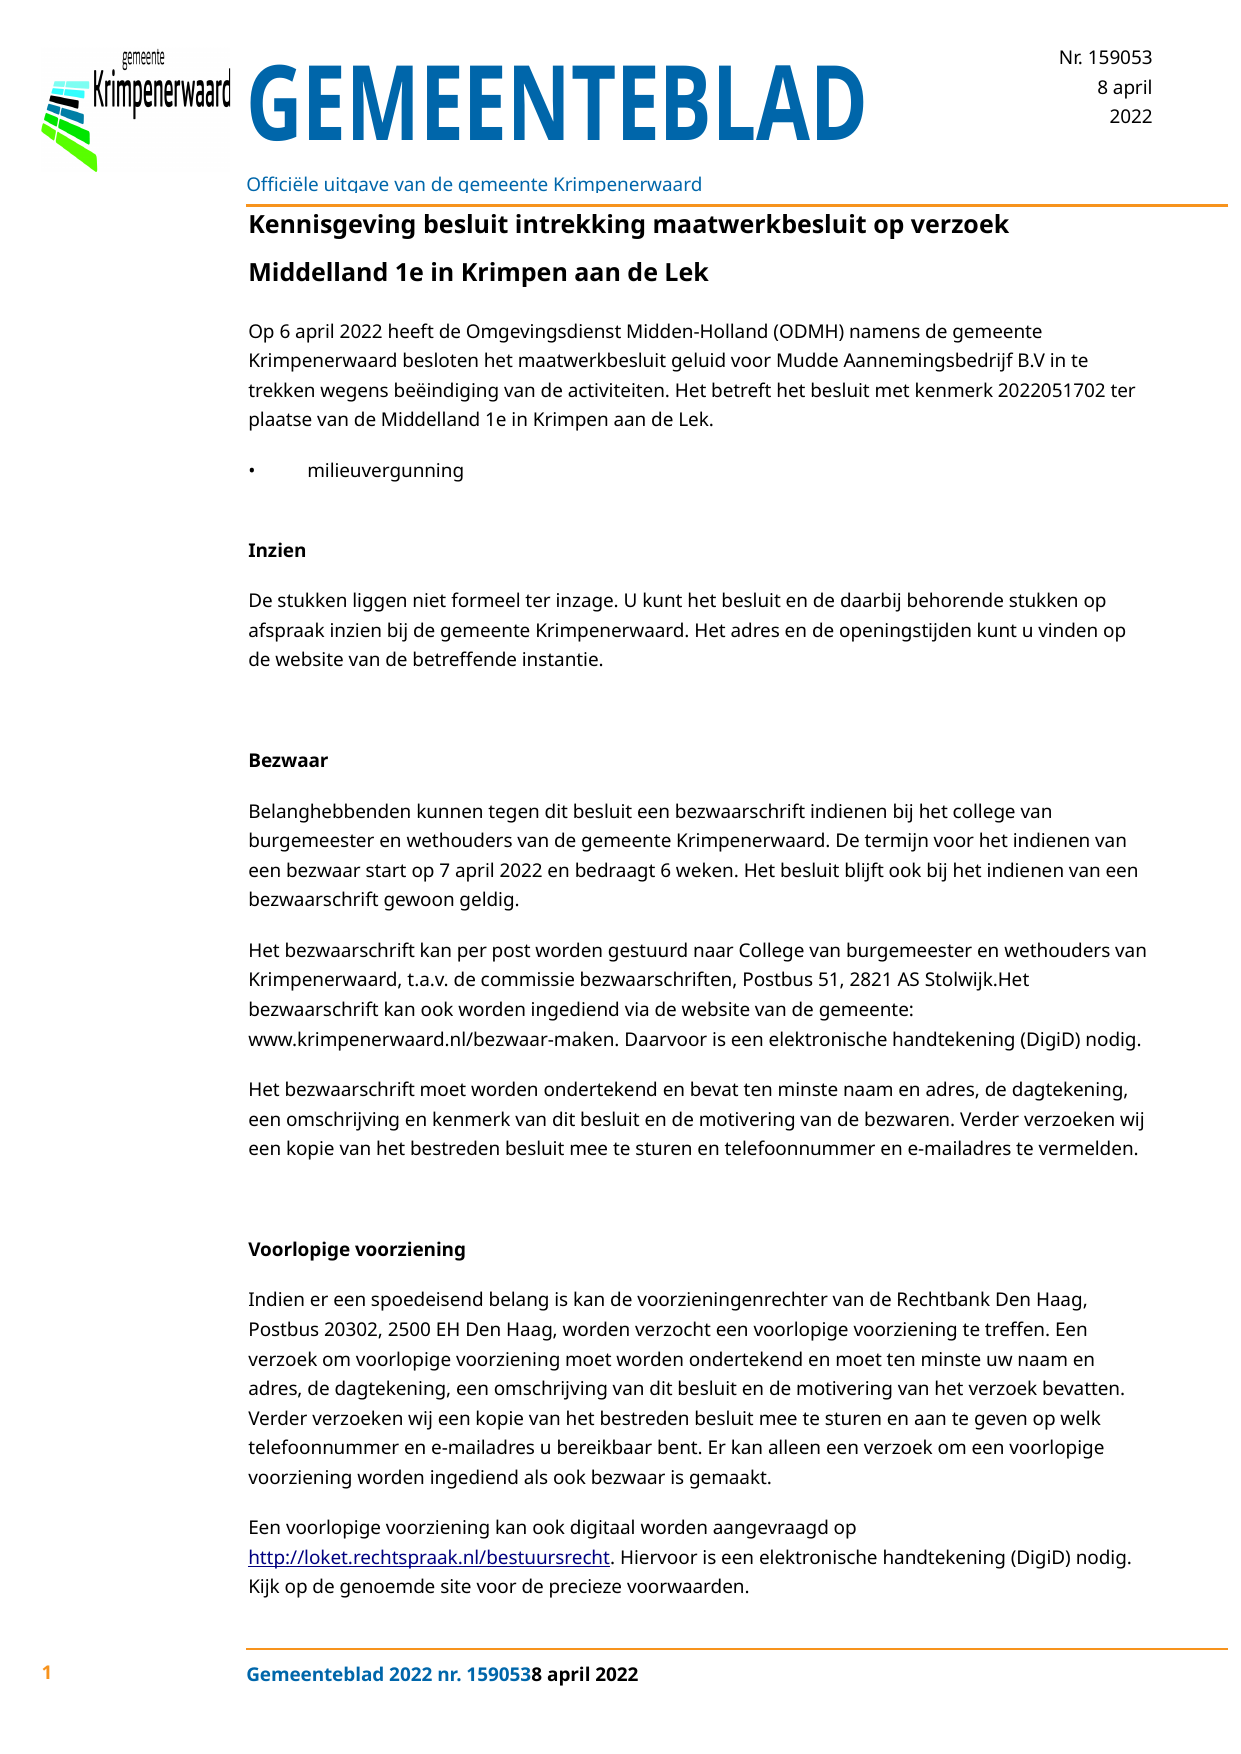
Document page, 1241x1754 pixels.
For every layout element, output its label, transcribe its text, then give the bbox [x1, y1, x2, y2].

text Inzien [248, 537, 1152, 563]
text Kennisgeving besluit intrekking maatwerkbesluit op verzoek Middelland 1e in Krimpen aan de Lek [248, 207, 1152, 288]
text Voorlopige voorziening [248, 1236, 1152, 1262]
list milieuvergunning [248, 457, 1152, 483]
text Het bezwaarschrift kan per post worden gestuurd naar College van burgemeester en wethouders van Krimpenerwaard, t.a.v. de commissie bezwaarschriften, Postbus 51, 2821 AS Stolwijk.Het bezwaarschrift kan ook worden ingediend via de website van de gemeente: www.krimpenerwaard.nl/bezwaar-maken. Daarvoor is een elektronische handtekening (DigiD) nodig. [248, 937, 1152, 1052]
text Bezwaar [248, 747, 1152, 773]
text Een voorlopige voorziening kan ook digitaal worden aangevraagd op http://loket.rechtspraak.nl/bestuursrecht. Hiervoor is een elektronische handtekening (DigiD) nodig. Kijk op de genoemde site voor de precieze voorwaarden. [248, 1514, 1152, 1599]
text Indien er een spoedeisend belang is kan de voorzieningenrechter van de Rechtbank Den Haag, Postbus 20302, 2500 EH Den Haag, worden verzocht een voorlopige voorziening te treffen. Een verzoek om voorlopige voorziening moet worden ondertekend en moet ten minste uw naam en adres, de dagtekening, een omschrijving van dit besluit en de motivering van het verzoek bevatten. Verder verzoeken wij een kopie van het bestreden besluit mee te sturen en aan te geven op welk telefoonnummer en e-mailadres u bereikbaar bent. Er kan alleen een verzoek om een voorlopige voorziening worden ingediend als ook bezwaar is gemaakt. [248, 1287, 1152, 1490]
text De stukken liggen niet formeel ter inzage. U kunt het besluit en de daarbij behorende stukken op afspraak inzien bij de gemeente Krimpenerwaard. Het adres en de openingstijden kunt u vinden op de website van de betreffende instantie. [248, 587, 1152, 672]
text Het bezwaarschrift moet worden ondertekend en bevat ten minste naam en adres, de dagtekening, een omschrijving en kenmerk van dit besluit en de motivering van de bezwaren. Verder verzoeken wij een kopie van het bestreden besluit mee te sturen en telefoonnummer en e-mailadres te vermelden. [248, 1076, 1152, 1161]
text Op 6 april 2022 heeft de Omgevingsdienst Midden-Holland (ODMH) namens de gemeente Krimpenerwaard besloten het maatwerkbesluit geluid voor Mudde Aannemingsbedrijf B.V in te trekken wegens beëindiging van de activiteiten. Het betreft het besluit met kenmerk 2022051702 ter plaatse van de Middelland 1e in Krimpen aan de Lek. [248, 318, 1152, 432]
text Belanghebbenden kunnen tegen dit besluit een bezwaarschrift indienen bij het college van burgemeester en wethouders van de gemeente Krimpenerwaard. De termijn voor het indienen van een bezwaar start op 7 april 2022 en bedraagt 6 weken. Het besluit blijft ook bij het indienen van een bezwaarschrift gewoon geldig. [248, 798, 1152, 912]
picture [41, 47, 231, 172]
